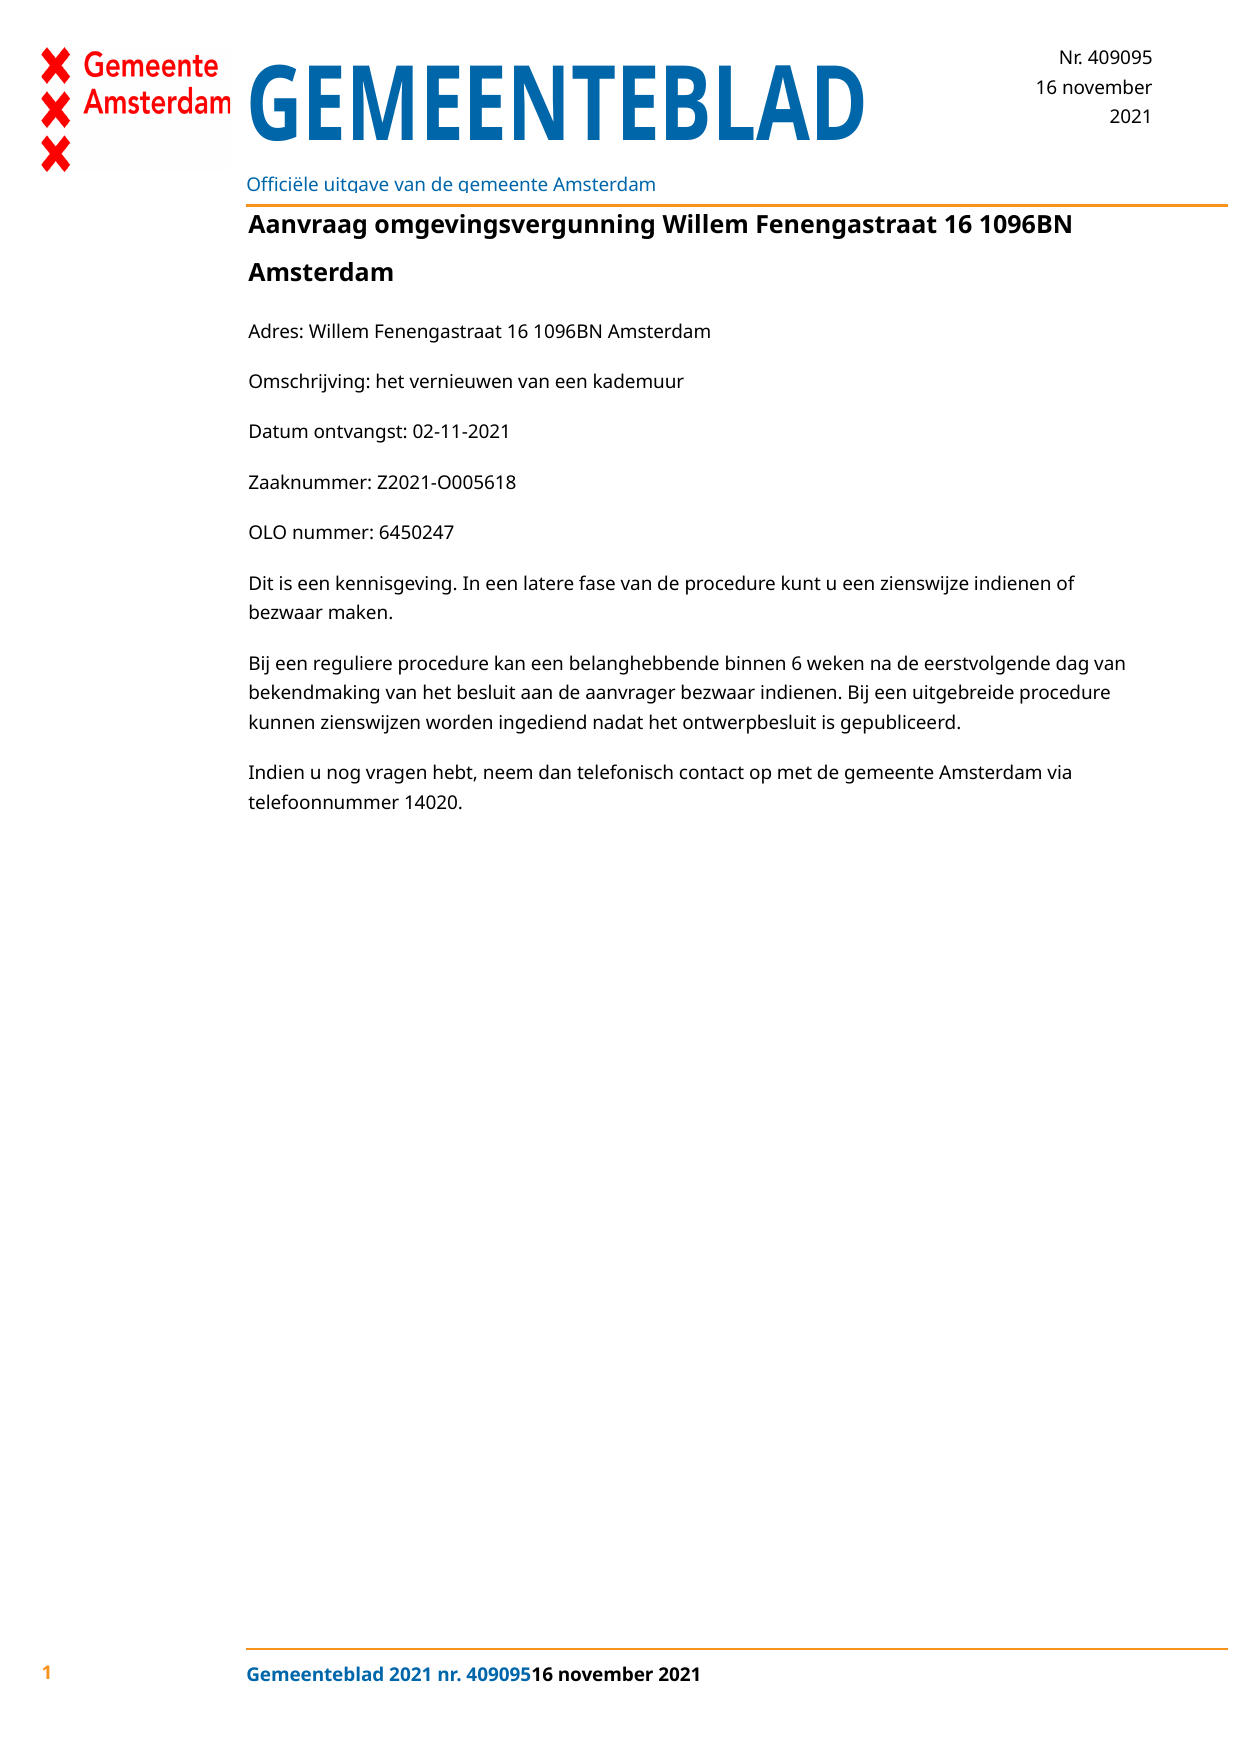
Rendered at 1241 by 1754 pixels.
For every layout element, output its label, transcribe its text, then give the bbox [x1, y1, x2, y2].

picture [41, 47, 231, 172]
text Datum ontvangst: 02-11-2021 [248, 419, 1152, 444]
text Omschrijving: het vernieuwen van een kademuur [248, 368, 1152, 394]
text Aanvraag omgevingsvergunning Willem Fenengastraat 16 1096BN Amsterdam [248, 207, 1152, 288]
text Indien u nog vragen hebt, neem dan telefonisch contact op met de gemeente Amsterdam via telefoonnummer 14020. [248, 759, 1152, 815]
text OLO nummer: 6450247 [248, 519, 1152, 545]
text Bij een reguliere procedure kan een belanghebbende binnen 6 weken na de eerstvolgende dag van bekendmaking van het besluit aan de aanvrager bezwaar indienen. Bij een uitgebreide procedure kunnen zienswijzen worden ingediend nadat het ontwerpbesluit is gepubliceerd. [248, 650, 1152, 735]
text Dit is een kennisgeving. In een latere fase van de procedure kunt u een zienswijze indienen of bezwaar maken. [248, 570, 1152, 625]
text Zaaknummer: Z2021-O005618 [248, 469, 1152, 495]
text Adres: Willem Fenengastraat 16 1096BN Amsterdam [248, 318, 1152, 344]
